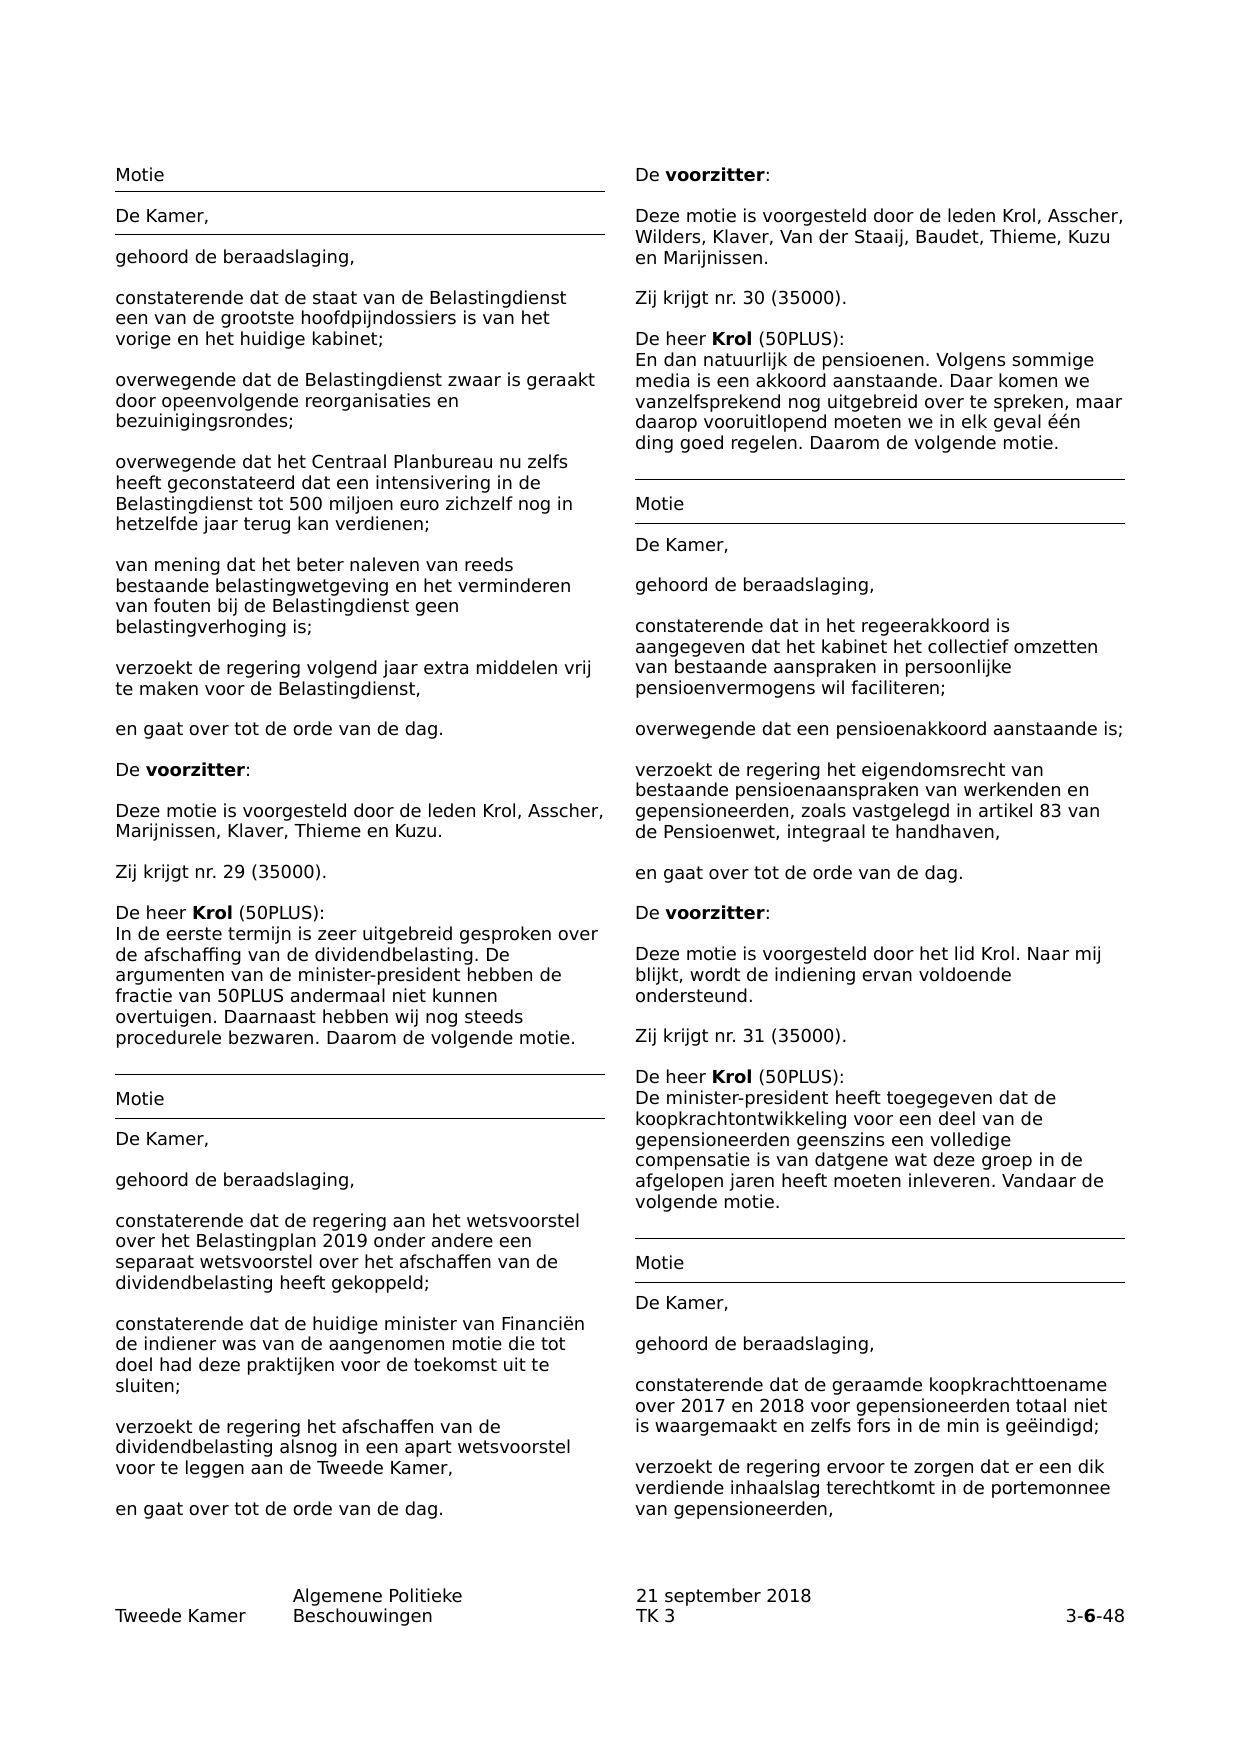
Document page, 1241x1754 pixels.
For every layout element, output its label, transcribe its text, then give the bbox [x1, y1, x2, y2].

text De Kamer, [635, 534, 1125, 555]
text Motie [115, 165, 605, 186]
text gehoord de beraadslaging, [115, 247, 605, 267]
text Deze motie is voorgesteld door het lid Krol. Naar mij blijkt, wordt de indiening ervan voldoende ondersteund. [635, 944, 1125, 1006]
text De voorzitter: [115, 760, 605, 781]
text overwegende dat een pensioenakkoord aanstaande is; [635, 719, 1125, 739]
text De Kamer, [115, 206, 605, 227]
text constaterende dat de huidige minister van Financiën de indiener was van de aangenomen motie die tot doel had deze praktijken voor de toekomst uit te sluiten; [115, 1313, 605, 1396]
text Zij krijgt nr. 29 (35000). [115, 862, 605, 883]
text Motie [635, 1252, 1125, 1273]
text Motie [115, 1088, 605, 1109]
text constaterende dat in het regeerakkoord is aangegeven dat het kabinet het collectief omzetten van bestaande aanspraken in persoonlijke pensioenvermogens wil faciliteren; [635, 616, 1125, 699]
text van mening dat het beter naleven van reeds bestaande belastingwetgeving en het verminderen van fouten bij de Belastingdienst geen belastingverhoging is; [115, 555, 605, 638]
text De heer Krol (50PLUS): [635, 329, 1125, 350]
text Motie [635, 494, 1125, 514]
text Zij krijgt nr. 31 (35000). [635, 1026, 1125, 1047]
text De voorzitter: [635, 165, 1125, 186]
text In de eerste termijn is zeer uitgebreid gesproken over de afschaffing van de dividendbelasting. De argumenten van de minister-president hebben de fractie van 50PLUS andermaal niet kunnen overtuigen. Daarnaast hebben wij nog steeds procedurele bezwaren. Daarom de volgende motie. [115, 923, 605, 1048]
text constaterende dat de staat van de Belastingdienst een van de grootste hoofdpijndossiers is van het vorige en het huidige kabinet; [115, 287, 605, 350]
text overwegende dat het Centraal Planbureau nu zelfs heeft geconstateerd dat een intensivering in de Belastingdienst tot 500 miljoen euro zichzelf nog in hetzelfde jaar terug kan verdienen; [115, 452, 605, 535]
text gehoord de beraadslaging, [635, 575, 1125, 596]
text Deze motie is voorgesteld door de leden Krol, Asscher, Marijnissen, Klaver, Thieme en Kuzu. [115, 801, 605, 842]
text gehoord de beraadslaging, [115, 1170, 605, 1191]
text Zij krijgt nr. 30 (35000). [635, 288, 1125, 309]
text De minister-president heeft toegegeven dat de koopkrachtontwikkeling voor een deel van de gepensioneerden geenszins een volledige compensatie is van datgene wat deze groep in de afgelopen jaren heeft moeten inleveren. Vandaar de volgende motie. [635, 1088, 1125, 1213]
text en gaat over tot de orde van de dag. [115, 719, 605, 740]
text en gaat over tot de orde van de dag. [115, 1499, 605, 1519]
text Deze motie is voorgesteld door de leden Krol, Asscher, Wilders, Klaver, Van der Staaij, Baudet, Thieme, Kuzu en Marijnissen. [635, 206, 1125, 268]
text verzoekt de regering het afschaffen van de dividendbelasting alsnog in een apart wetsvoorstel voor te leggen aan de Tweede Kamer, [115, 1416, 605, 1479]
text De voorzitter: [635, 903, 1125, 924]
text constaterende dat de regering aan het wetsvoorstel over het Belastingplan 2019 onder andere een separaat wetsvoorstel over het afschaffen van de dividendbelasting heeft gekoppeld; [115, 1211, 605, 1293]
text De Kamer, [635, 1293, 1125, 1314]
text en gaat over tot de orde van de dag. [635, 862, 1125, 883]
text verzoekt de regering volgend jaar extra middelen vrij te maken voor de Belastingdienst, [115, 658, 605, 699]
text De heer Krol (50PLUS): [635, 1067, 1125, 1088]
text constaterende dat de geraamde koopkrachttoename over 2017 en 2018 voor gepensioneerden totaal niet is waargemaakt en zelfs fors in de min is geëindigd; [635, 1375, 1125, 1437]
text De heer Krol (50PLUS): [115, 903, 605, 923]
text verzoekt de regering het eigendomsrecht van bestaande pensioenaanspraken van werkenden en gepensioneerden, zoals vastgelegd in artikel 83 van de Pensioenwet, integraal te handhaven, [635, 759, 1125, 842]
text De Kamer, [115, 1129, 605, 1150]
text En dan natuurlijk de pensioenen. Volgens sommige media is een akkoord aanstaande. Daar komen we vanzelfsprekend nog uitgebreid over te spreken, maar daarop vooruitlopend moeten we in elk geval één ding goed regelen. Daarom de volgende motie. [635, 350, 1125, 454]
text overwegende dat de Belastingdienst zwaar is geraakt door opeenvolgende reorganisaties en bezuinigingsrondes; [115, 370, 605, 432]
text gehoord de beraadslaging, [635, 1334, 1125, 1355]
text verzoekt de regering ervoor te zorgen dat er een dik verdiende inhaalslag terechtkomt in de portemonnee van gepensioneerden, [635, 1457, 1125, 1519]
